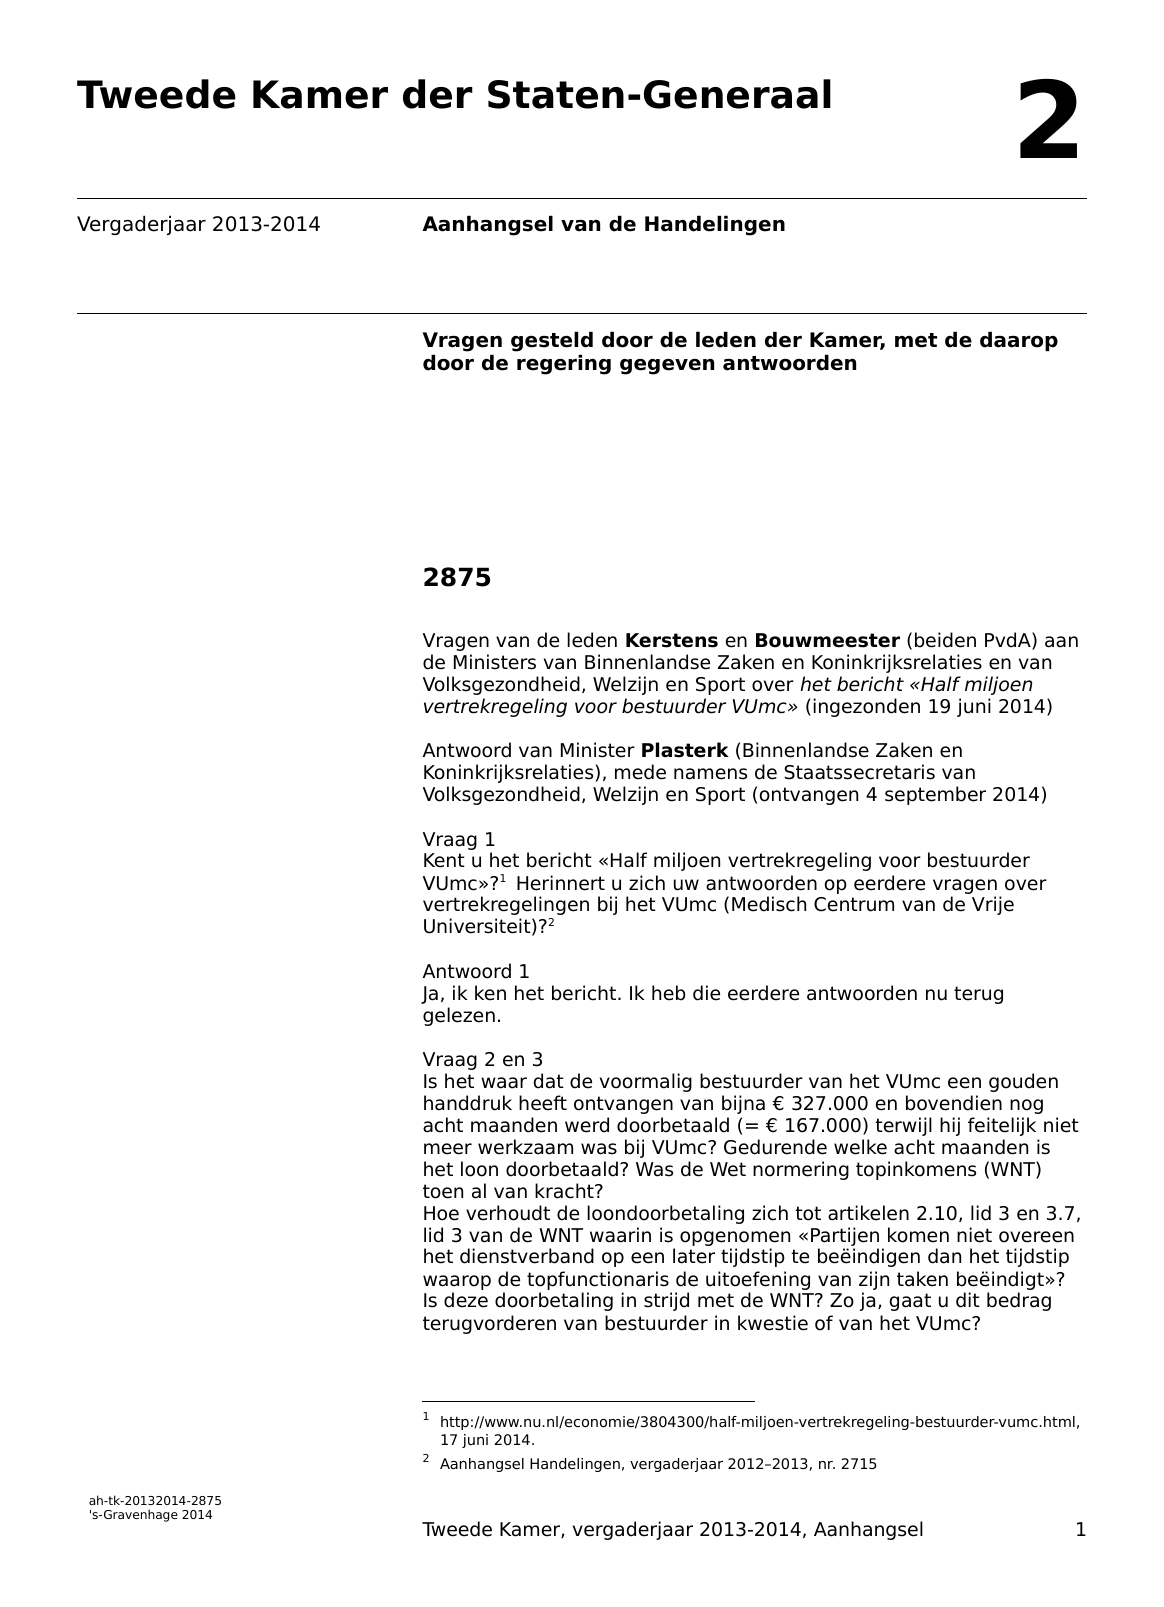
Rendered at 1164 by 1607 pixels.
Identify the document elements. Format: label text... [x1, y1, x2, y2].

table_header 2 [886, 59, 1087, 198]
text ah-tk-20132014-2875 [88, 1494, 323, 1508]
table_cell Aanhangsel van de Handelingen [422, 199, 1087, 313]
text Kent u het bericht «Half miljoen vertrekregeling voor bestuurder VUmc»? Herinnert u zich uw antwoorden op eerdere vragen over vertrekregelingen bij het VUmc (Medisch Centrum van de Vrije Universiteit)? [422, 850, 1087, 938]
table_cell [77, 314, 422, 375]
text Vraag 1 [422, 828, 1087, 850]
table_cell Vragen gesteld door de leden der Kamer, met de daarop door de regering gegeven antwoorden [422, 314, 1087, 375]
text Vragen van de leden Kerstens en Bouwmeester (beiden PvdA) aan de Ministers van Binnenlandse Zaken en Koninkrijksrelaties en van Volksgezondheid, Welzijn en Sport over het bericht «Half miljoen vertrekregeling voor bestuurder VUmc» (ingezonden 19 juni 2014) [422, 630, 1087, 718]
text Antwoord van Minister Plasterk (Binnenlandse Zaken en Koninkrijksrelaties), mede namens de Staatssecretaris van Volksgezondheid, Welzijn en Sport (ontvangen 4 september 2014) [422, 740, 1087, 806]
text Vraag 2 en 3 [422, 1049, 1087, 1071]
text Is het waar dat de voormalig bestuurder van het VUmc een gouden handdruk heeft ontvangen van bijna € 327.000 en bovendien nog acht maanden werd doorbetaald (= € 167.000) terwijl hij feitelijk niet meer werkzaam was bij VUmc? Gedurende welke acht maanden is het loon doorbetaald? Was de Wet normering topinkomens (WNT) toen al van kracht? [422, 1071, 1087, 1202]
table_cell Vergaderjaar 2013-2014 [77, 199, 422, 313]
text Ja, ik ken het bericht. Ik heb die eerdere antwoorden nu terug gelezen. [422, 982, 1087, 1026]
text 2875 [422, 563, 1087, 592]
text Aanhangsel Handelingen, vergaderjaar 2012–2013, nr. 2715 [422, 1452, 1087, 1474]
text Antwoord 1 [422, 961, 1087, 982]
table_header Tweede Kamer der Staten-Generaal [77, 59, 886, 198]
text http://www.nu.nl/economie/3804300/half-miljoen-vertrekregeling-bestuurder-vumc.html, 17 juni 2014. [422, 1410, 1087, 1449]
text Hoe verhoudt de loondoorbetaling zich tot artikelen 2.10, lid 3 en 3.7, lid 3 van de WNT waarin is opgenomen «Partijen komen niet overeen het dienstverband op een later tijdstip te beëindigen dan het tijdstip waarop de topfunctionaris de uitoefening van zijn taken beëindigt»? Is deze doorbetaling in strijd met de WNT? Zo ja, gaat u dit bedrag terugvorderen van bestuurder in kwestie of van het VUmc? [422, 1202, 1087, 1334]
text 's-Gravenhage 2014 [88, 1508, 323, 1522]
